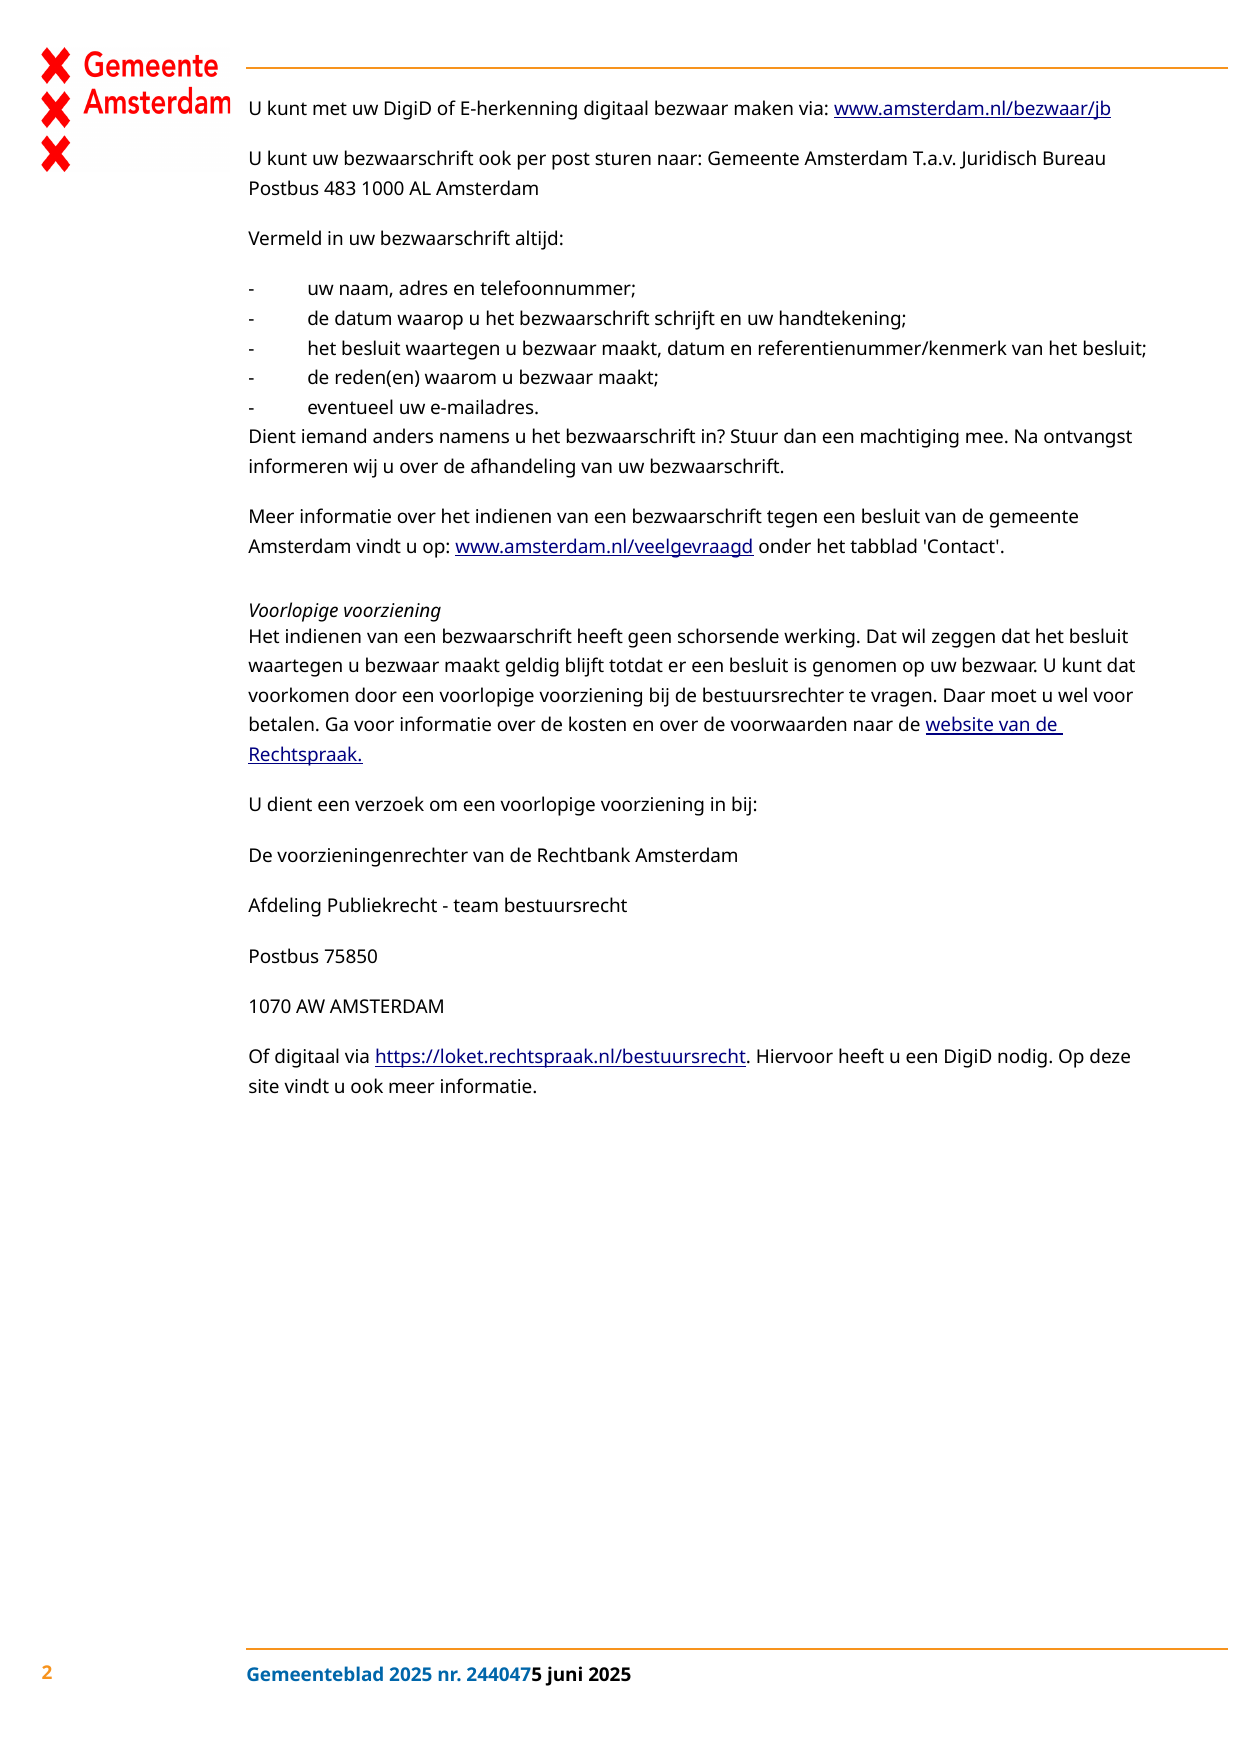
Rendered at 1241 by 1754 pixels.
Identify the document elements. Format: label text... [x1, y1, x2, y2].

text Vermeld in uw bezwaarschrift altijd: [248, 225, 1152, 251]
text Meer informatie over het indienen van een bezwaarschrift tegen een besluit van de gemeente Amsterdam vindt u op: www.amsterdam.nl/veelgevraagd onder het tabblad 'Contact'. [248, 503, 1152, 559]
text Afdeling Publiekrecht - team bestuursrecht [248, 892, 1152, 918]
list eventueel uw e-mailadres. [248, 394, 1152, 420]
text Dient iemand anders namens u het bezwaarschrift in? Stuur dan een machtiging mee. Na ontvangst informeren wij u over de afhandeling van uw bezwaarschrift. [248, 423, 1152, 479]
text Of digitaal via https://loket.rechtspraak.nl/bestuursrecht. Hiervoor heeft u een DigiD nodig. Op deze site vindt u ook meer informatie. [248, 1044, 1152, 1099]
text Voorlopige voorziening [248, 597, 1152, 623]
text U kunt uw bezwaarschrift ook per post sturen naar: Gemeente Amsterdam T.a.v. Juridisch Bureau Postbus 483 1000 AL Amsterdam [248, 145, 1152, 201]
text Postbus 75850 [248, 943, 1152, 968]
picture [41, 47, 231, 172]
text U kunt met uw DigiD of E-herkenning digitaal bezwaar maken via: www.amsterdam.nl/bezwaar/jb [248, 95, 1152, 121]
list het besluit waartegen u bezwaar maakt, datum en referentienummer/kenmerk van het besluit; [248, 335, 1152, 361]
text Het indienen van een bezwaarschrift heeft geen schorsende werking. Dat wil zeggen dat het besluit waartegen u bezwaar maakt geldig blijft totdat er een besluit is genomen op uw bezwaar. U kunt dat voorkomen door een voorlopige voorziening bij de bestuursrechter te vragen. Daar moet u wel voor betalen. Ga voor informatie over de kosten en over de voorwaarden naar de website van de Rechtspraak. [248, 623, 1152, 767]
list de datum waarop u het bezwaarschrift schrijft en uw handtekening; [248, 305, 1152, 331]
text 1070 AW AMSTERDAM [248, 993, 1152, 1019]
text De voorzieningenrechter van de Rechtbank Amsterdam [248, 842, 1152, 868]
list uw naam, adres en telefoonnummer; [248, 276, 1152, 301]
text U dient een verzoek om een voorlopige voorziening in bij: [248, 792, 1152, 817]
list de reden(en) waarom u bezwaar maakt; [248, 364, 1152, 390]
